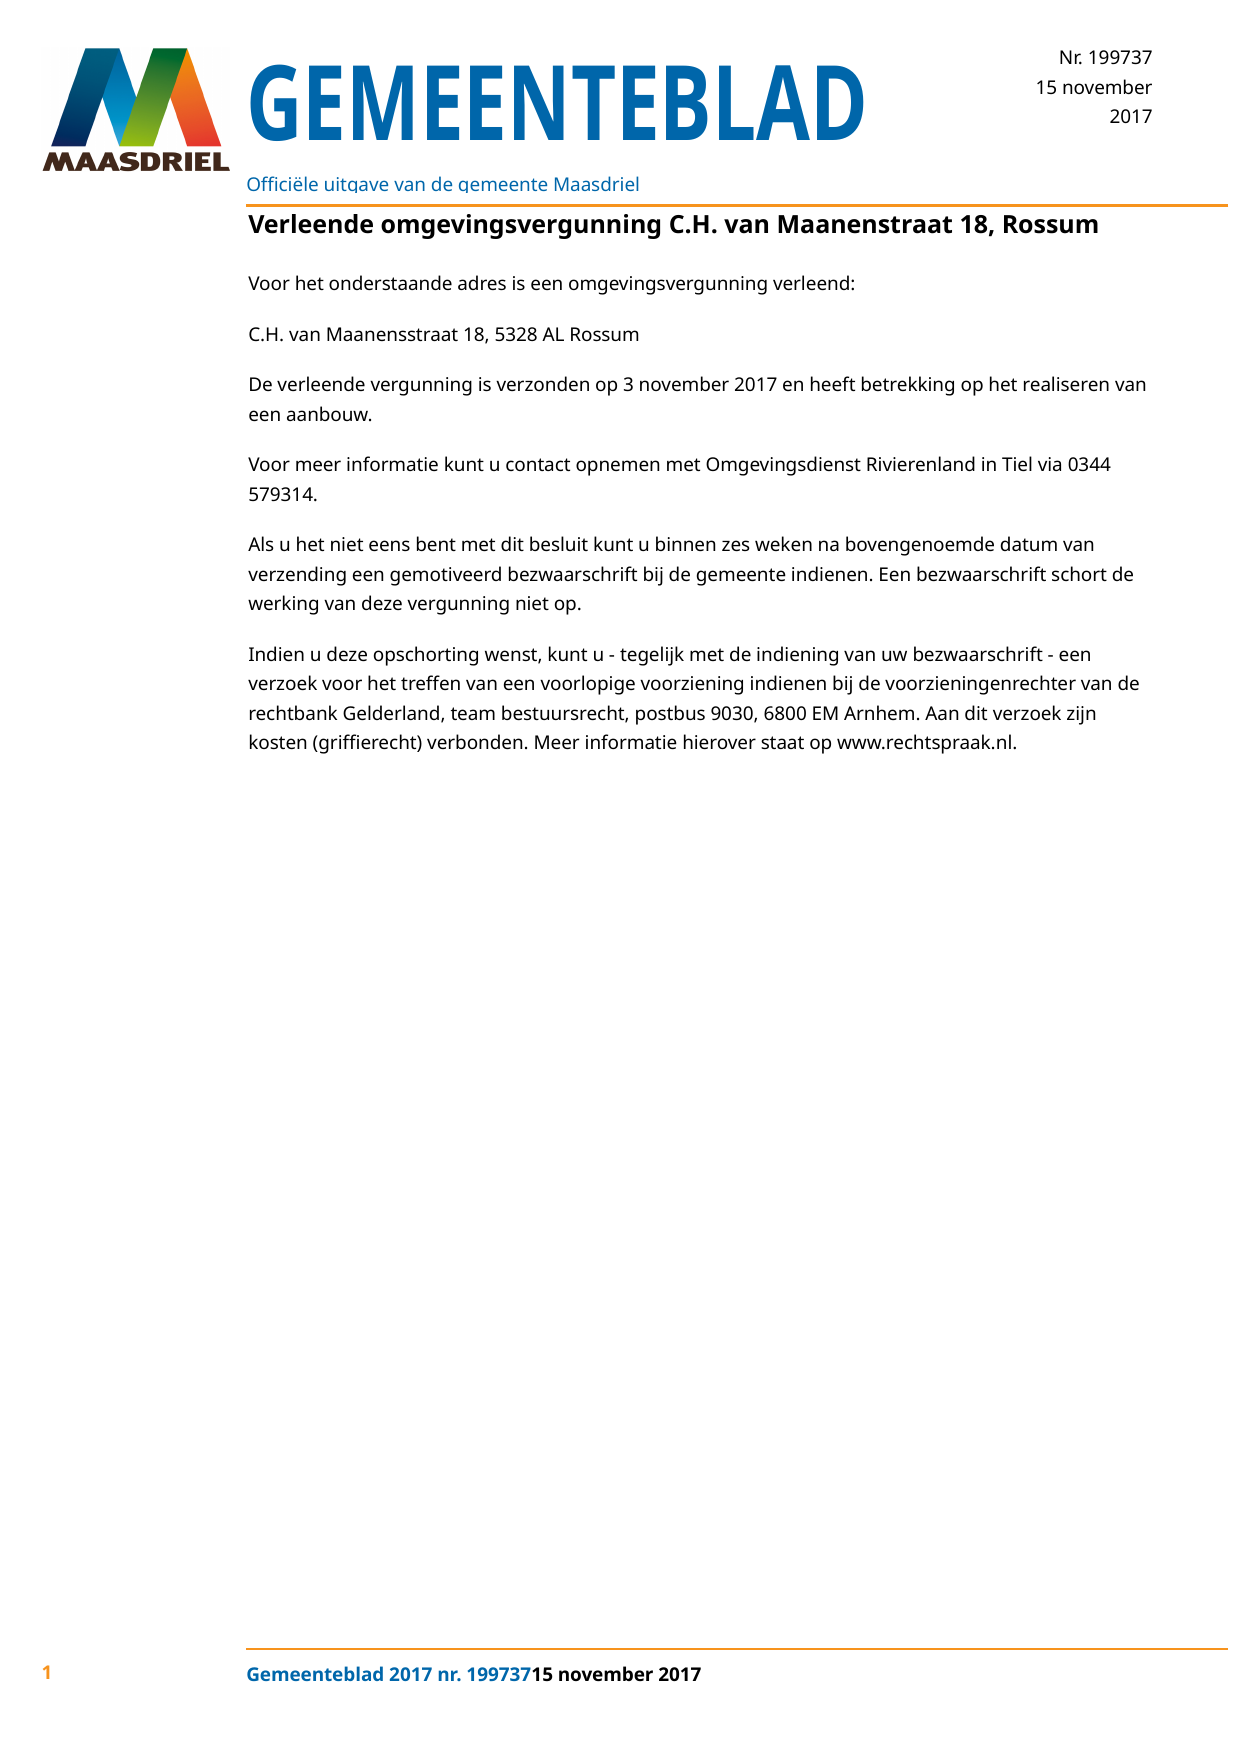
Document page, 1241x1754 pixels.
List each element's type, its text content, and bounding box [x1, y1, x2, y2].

text Voor het onderstaande adres is een omgevingsvergunning verleend: [248, 270, 1152, 296]
text Voor meer informatie kunt u contact opnemen met Omgevingsdienst Rivierenland in Tiel via 0344 579314. [248, 451, 1152, 506]
text Verleende omgevingsvergunning C.H. van Maanenstraat 18, Rossum [248, 207, 1152, 241]
text C.H. van Maanensstraat 18, 5328 AL Rossum [248, 321, 1152, 346]
picture [41, 47, 231, 172]
text Indien u deze opschorting wenst, kunt u - tegelijk met de indiening van uw bezwaarschrift - een verzoek voor het treffen van een voorlopige voorziening indienen bij de voorzieningenrechter van de rechtbank Gelderland, team bestuursrecht, postbus 9030, 6800 EM Arnhem. Aan dit verzoek zijn kosten (griffierecht) verbonden. Meer informatie hierover staat op www.rechtspraak.nl. [248, 641, 1152, 755]
text Als u het niet eens bent met dit besluit kunt u binnen zes weken na bovengenoemde datum van verzending een gemotiveerd bezwaarschrift bij de gemeente indienen. Een bezwaarschrift schort de werking van deze vergunning niet op. [248, 531, 1152, 616]
text De verleende vergunning is verzonden op 3 november 2017 en heeft betrekking op het realiseren van een aanbouw. [248, 371, 1152, 426]
